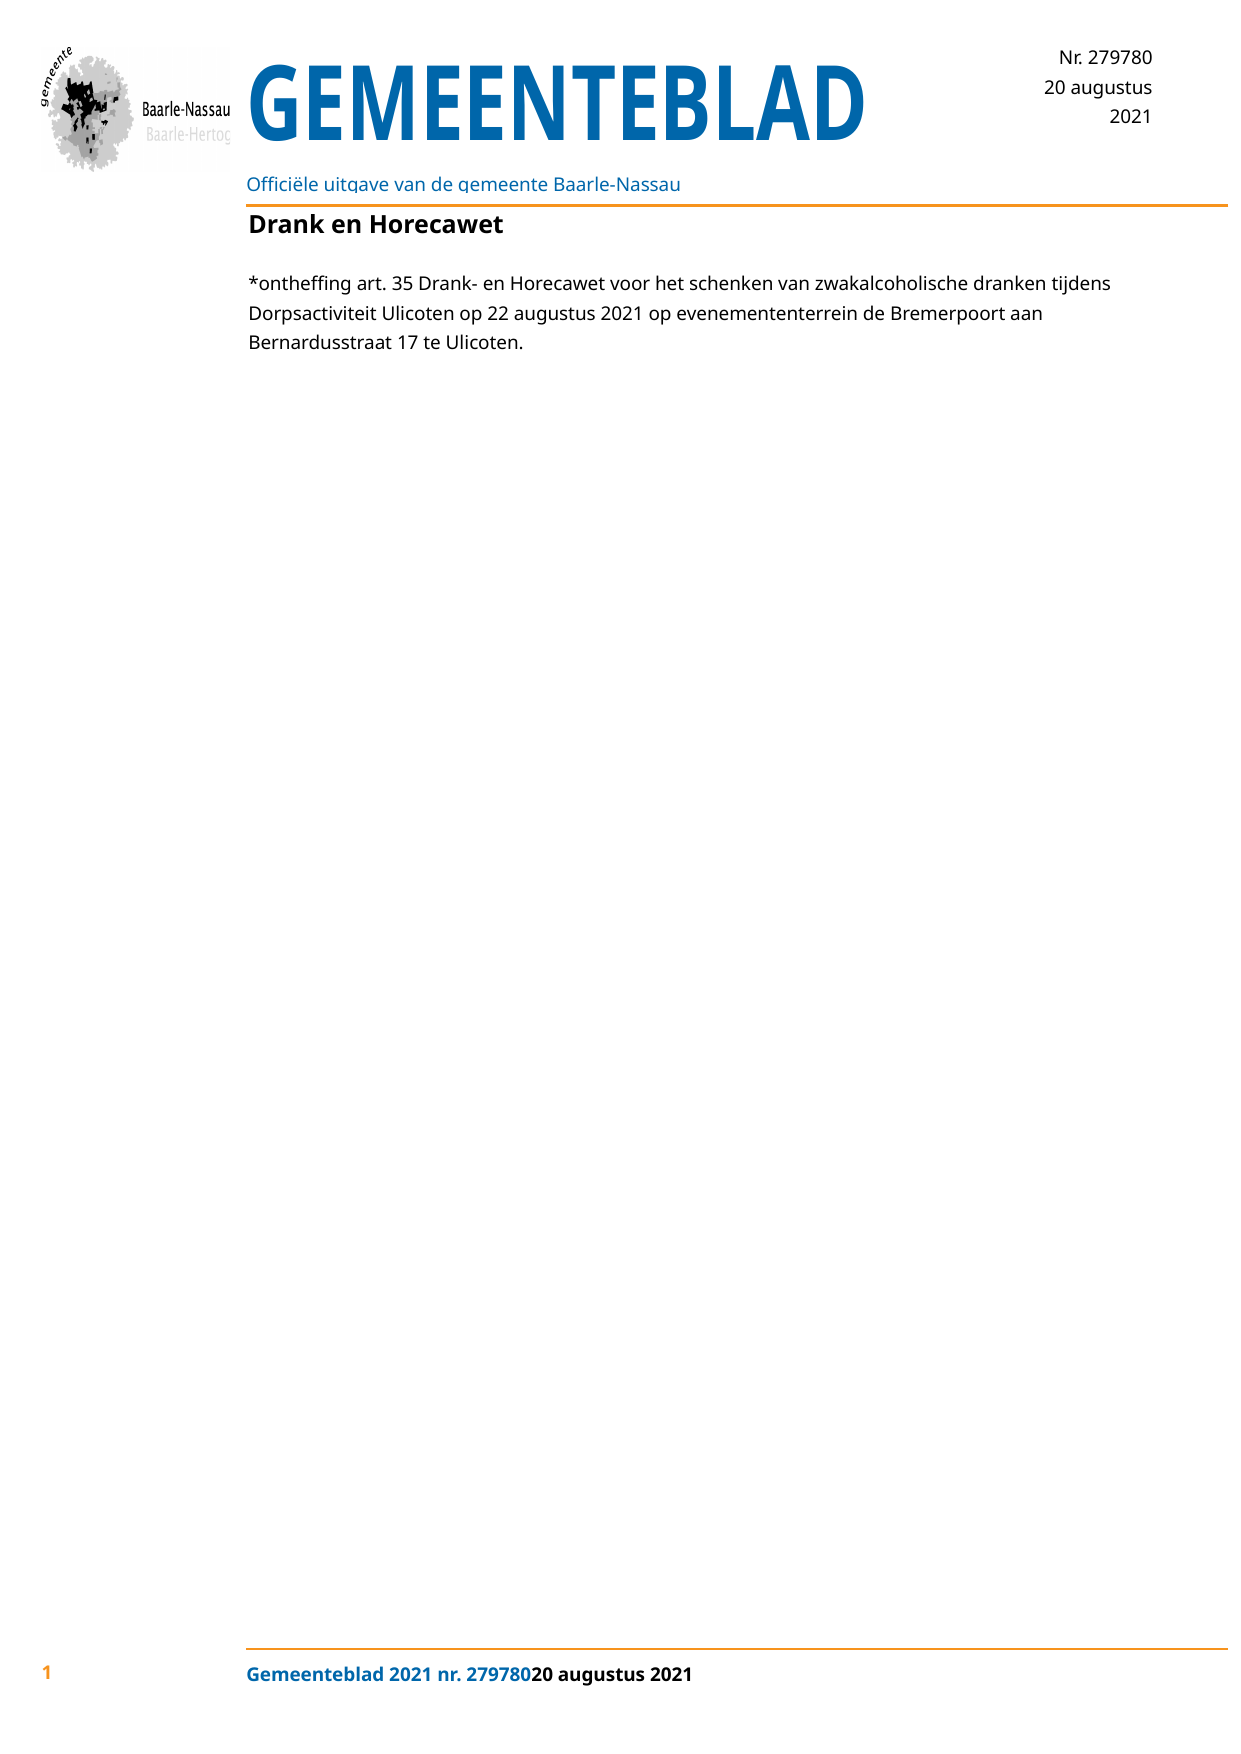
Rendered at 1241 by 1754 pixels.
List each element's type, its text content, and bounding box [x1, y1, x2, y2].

text *ontheffing art. 35 Drank- en Horecawet voor het schenken van zwakalcoholische dranken tijdens Dorpsactiviteit Ulicoten op 22 augustus 2021 op evenemententerrein de Bremerpoort aan Bernardusstraat 17 te Ulicoten. [248, 270, 1152, 355]
picture [41, 47, 231, 172]
text Drank en Horecawet [248, 207, 1152, 241]
